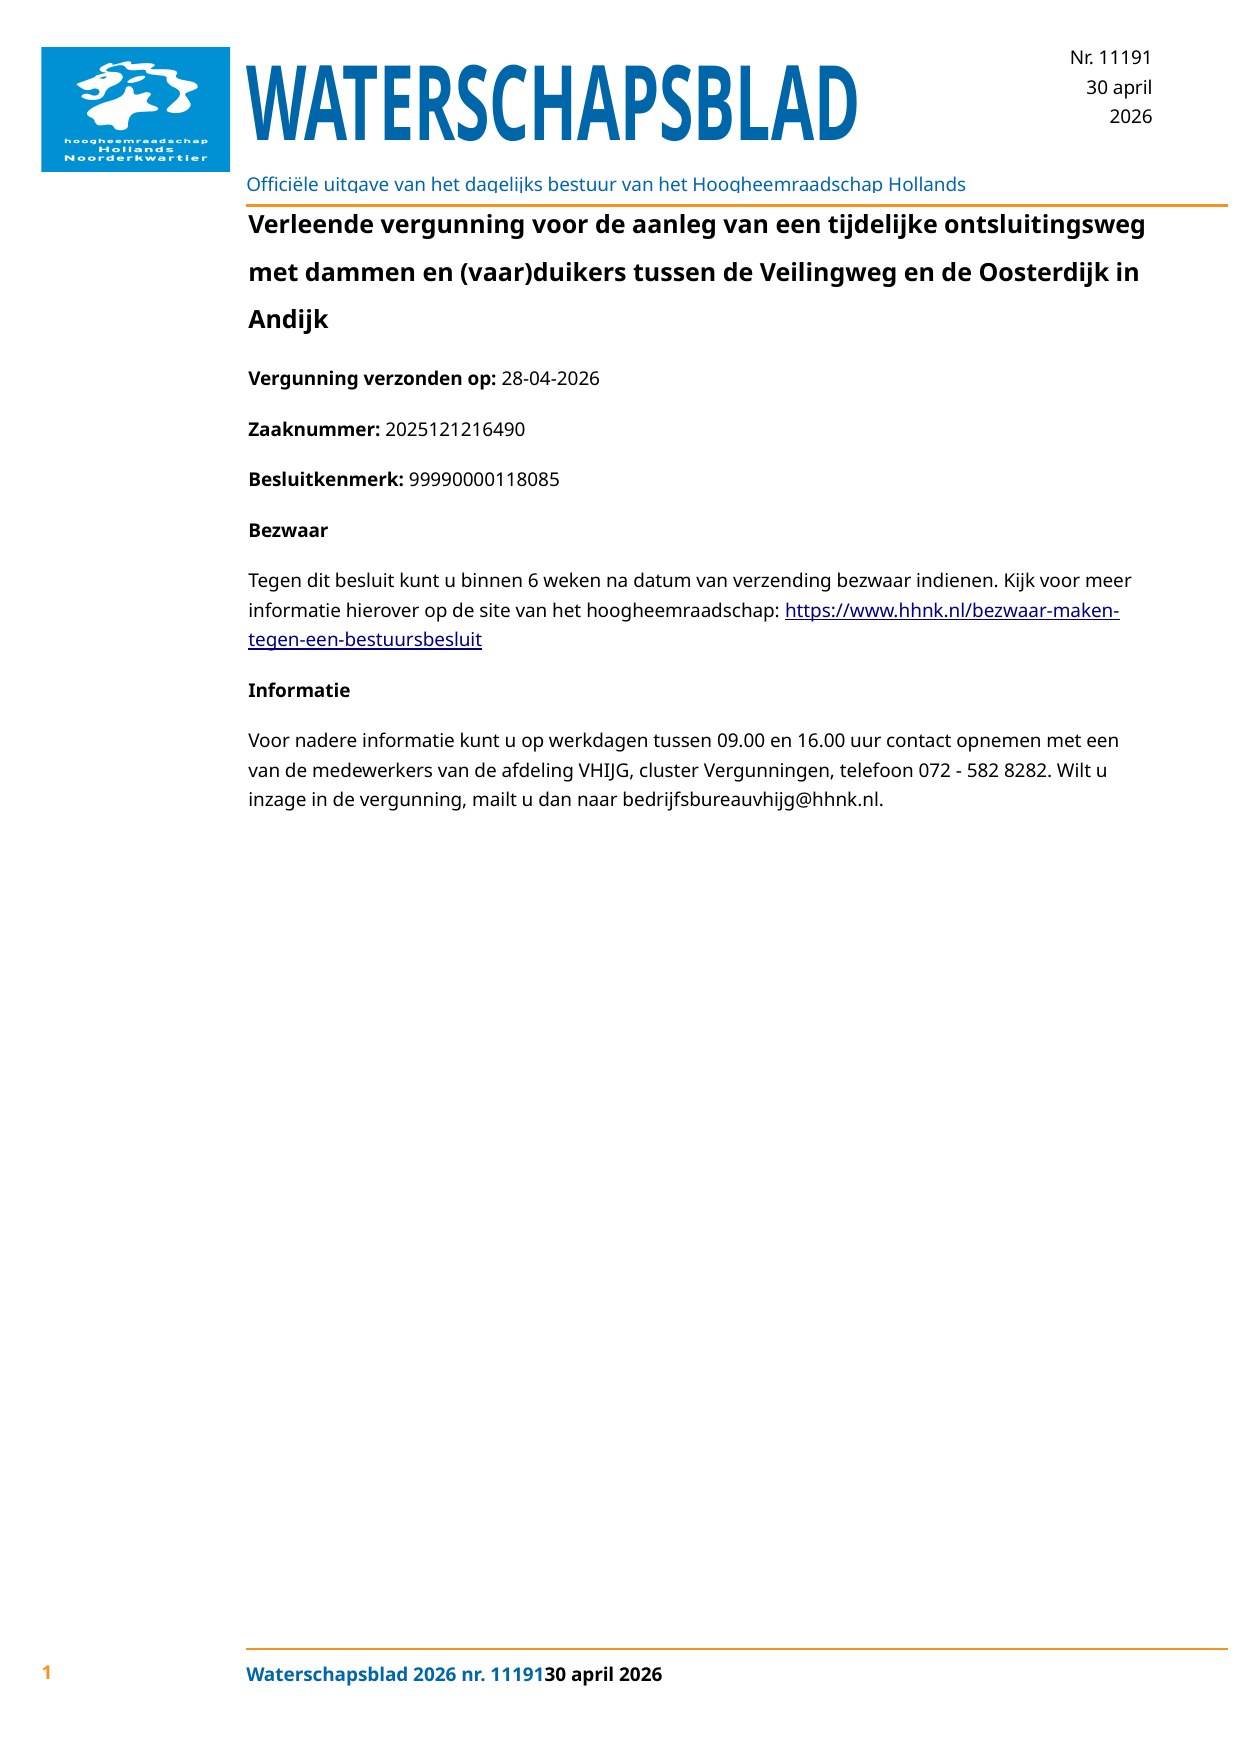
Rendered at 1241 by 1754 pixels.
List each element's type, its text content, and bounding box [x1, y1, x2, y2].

text Tegen dit besluit kunt u binnen 6 weken na datum van verzending bezwaar indienen. Kijk voor meer informatie hierover op de site van het hoogheemraadschap: https://www.hhnk.nl/bezwaar-maken-tegen-een-bestuursbesluit [248, 567, 1152, 652]
picture [129, 76, 144, 82]
text Verleende vergunning voor de aanleg van een tijdelijke ontsluitingsweg met dammen en (vaar)duikers tussen de Veilingweg en de Oosterdijk in Andijk [248, 207, 1152, 336]
text Zaaknummer: 2025121216490 [248, 416, 1152, 442]
picture [78, 64, 122, 99]
text Voor nadere informatie kunt u op werkdagen tussen 09.00 en 16.00 uur contact opnemen met een van de medewerkers van de afdeling VHIJG, cluster Vergunningen, telefoon 072 - 582 8282. Wilt u inzage in de vergunning, mailt u dan naar bedrijfsbureauvhijg@hhnk.nl. [248, 727, 1152, 812]
text Informatie [248, 677, 1152, 702]
picture [118, 62, 197, 112]
text Besluitkenmerk: 99990000118085 [248, 466, 1152, 492]
picture [88, 87, 157, 130]
text Vergunning verzonden op: 28-04-2026 [248, 366, 1152, 391]
text Bezwaar [248, 517, 1152, 542]
